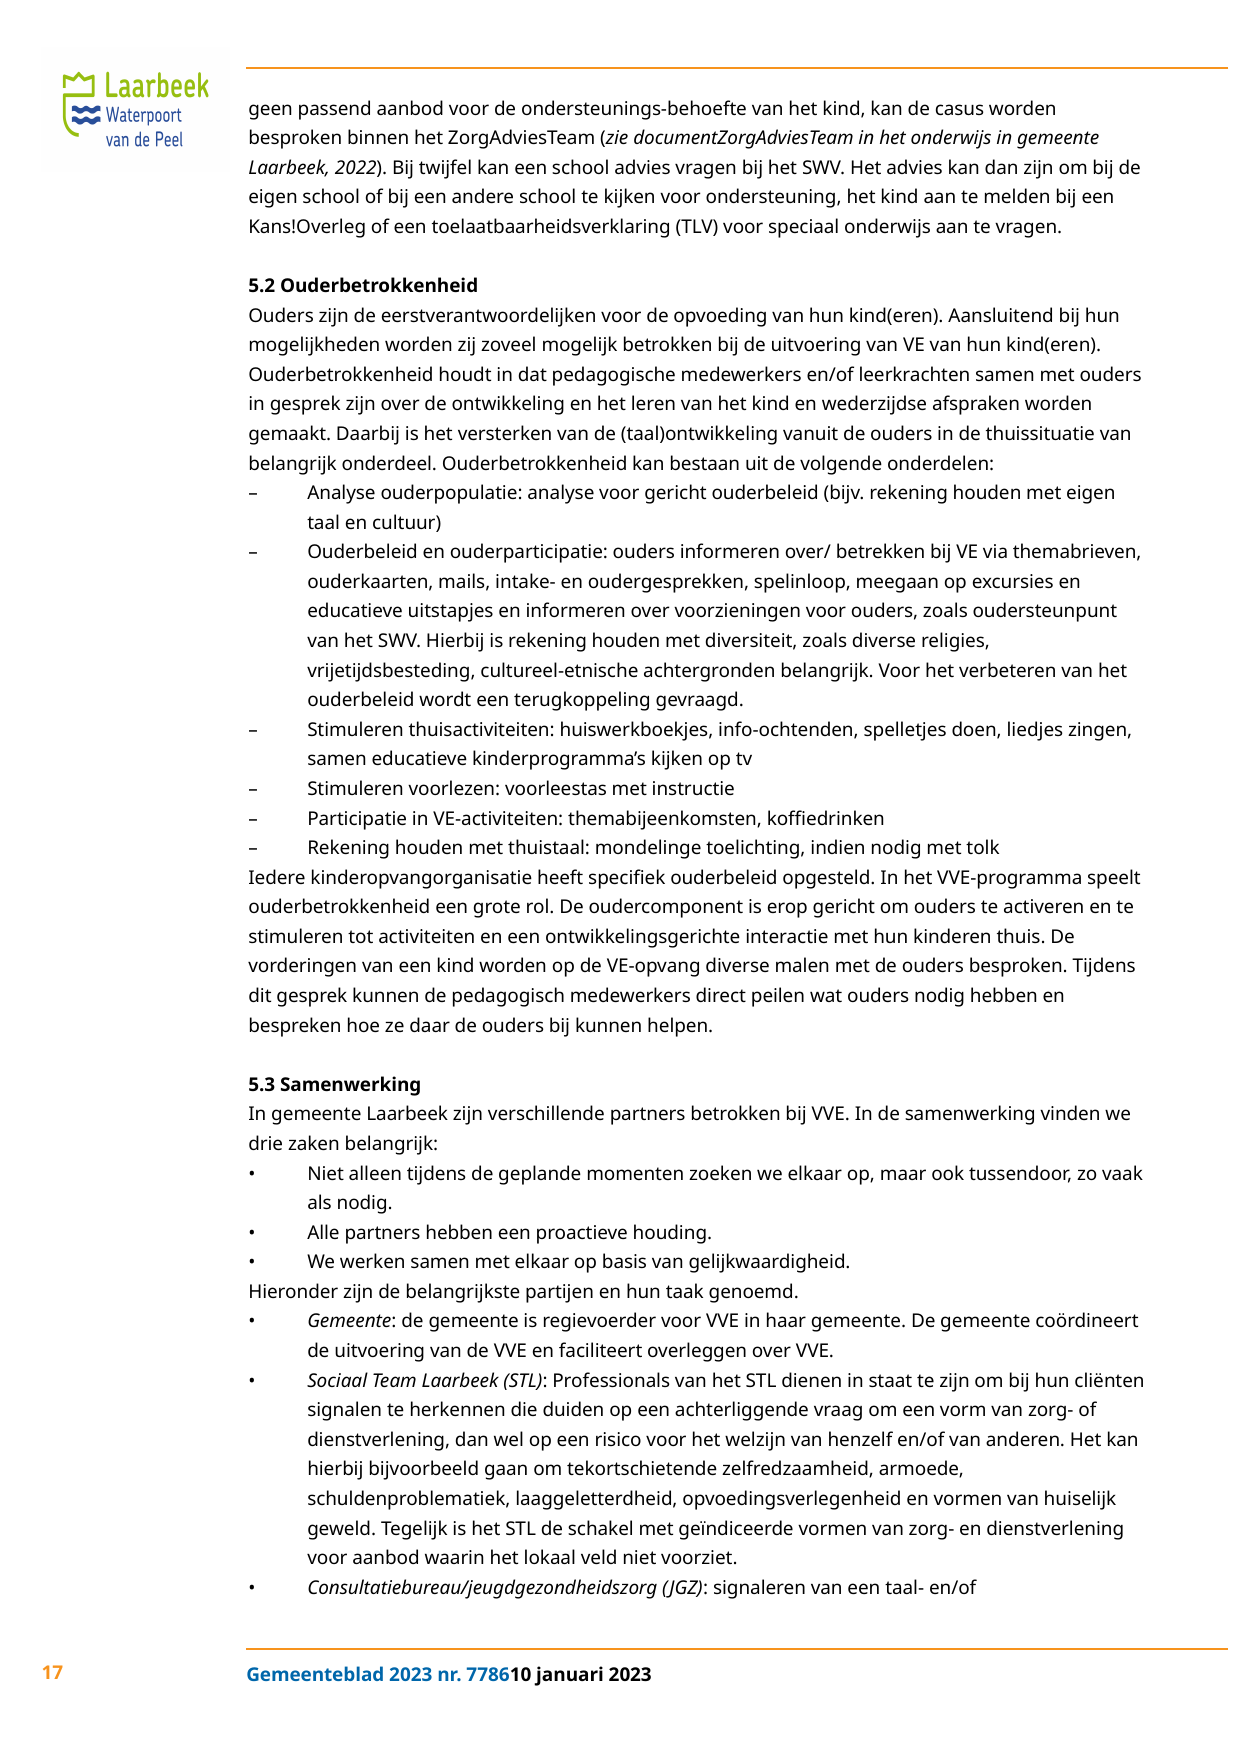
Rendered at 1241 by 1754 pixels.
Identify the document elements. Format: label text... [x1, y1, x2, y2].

list Alle partners hebben een proactieve houding. [248, 1219, 1152, 1245]
text Iedere kinderopvangorganisatie heeft specifiek ouderbeleid opgesteld. In het VVE-programma speelt ouderbetrokkenheid een grote rol. De oudercomponent is erop gericht om ouders te activeren en te stimuleren tot activiteiten en een ontwikkelingsgerichte interactie met hun kinderen thuis. De vorderingen van een kind worden op de VE-opvang diverse malen met de ouders besproken. Tijdens dit gesprek kunnen de pedagogisch medewerkers direct peilen wat ouders nodig hebben en bespreken hoe ze daar de ouders bij kunnen helpen. [248, 864, 1152, 1038]
text Ouders zijn de eerstverantwoordelijken voor de opvoeding van hun kind(eren). Aansluitend bij hun mogelijkheden worden zij zoveel mogelijk betrokken bij de uitvoering van VE van hun kind(eren). Ouderbetrokkenheid houdt in dat pedagogische medewerkers en/of leerkrachten samen met ouders in gesprek zijn over de ontwikkeling en het leren van het kind en wederzijdse afspraken worden gemaakt. Daarbij is het versterken van de (taal)ontwikkeling vanuit de ouders in de thuissituatie van belangrijk onderdeel. Ouderbetrokkenheid kan bestaan uit de volgende onderdelen: [248, 302, 1152, 476]
text In gemeente Laarbeek zijn verschillende partners betrokken bij VVE. In de samenwerking vinden we drie zaken belangrijk: [248, 1101, 1152, 1156]
text Hieronder zijn de belangrijkste partijen en hun taak genoemd. [248, 1278, 1152, 1304]
text 5.2 Ouderbetrokkenheid [248, 272, 1152, 298]
list Analyse ouderpopulatie: analyse voor gericht ouderbeleid (bijv. rekening houden met eigen taal en cultuur) [248, 479, 1152, 535]
list Stimuleren thuisactiviteiten: huiswerkboekjes, info-ochtenden, spelletjes doen, liedjes zingen, samen educatieve kinderprogramma’s kijken op tv [248, 716, 1152, 771]
text geen passend aanbod voor de ondersteunings-behoefte van het kind, kan de casus worden besproken binnen het ZorgAdviesTeam (zie documentZorgAdviesTeam in het onderwijs in gemeente Laarbeek, 2022). Bij twijfel kan een school advies vragen bij het SWV. Het advies kan dan zijn om bij de eigen school of bij een andere school te kijken voor ondersteuning, het kind aan te melden bij een Kans!Overleg of een toelaatbaarheidsverklaring (TLV) voor speciaal onderwijs aan te vragen. [248, 95, 1152, 239]
list We werken samen met elkaar op basis van gelijkwaardigheid. [248, 1248, 1152, 1274]
list Gemeente: de gemeente is regievoerder voor VVE in haar gemeente. De gemeente coördineert de uitvoering van de VVE en faciliteert overleggen over VVE. [248, 1308, 1152, 1363]
picture [41, 47, 231, 172]
list Consultatiebureau/jeugdgezondheidszorg (JGZ): signaleren van een taal- en/of [248, 1574, 1152, 1600]
list Stimuleren voorlezen: voorleestas met instructie [248, 775, 1152, 801]
text 5.3 Samenwerking [248, 1071, 1152, 1097]
list Niet alleen tijdens de geplande momenten zoeken we elkaar op, maar ook tussendoor, zo vaak als nodig. [248, 1160, 1152, 1215]
list Participatie in VE-activiteiten: themabijeenkomsten, koffiedrinken [248, 805, 1152, 831]
list Rekening houden met thuistaal: mondelinge toelichting, indien nodig met tolk [248, 834, 1152, 860]
list Sociaal Team Laarbeek (STL): Professionals van het STL dienen in staat te zijn om bij hun cliënten signalen te herkennen die duiden op een achterliggende vraag om een vorm van zorg- of dienstverlening, dan wel op een risico voor het welzijn van henzelf en/of van anderen. Het kan hierbij bijvoorbeeld gaan om tekortschietende zelfredzaamheid, armoede, schuldenproblematiek, laaggeletterdheid, opvoedingsverlegenheid en vormen van huiselijk geweld. Tegelijk is het STL de schakel met geïndiceerde vormen van zorg- en dienstverlening voor aanbod waarin het lokaal veld niet voorziet. [248, 1367, 1152, 1570]
list Ouderbeleid en ouderparticipatie: ouders informeren over/ betrekken bij VE via themabrieven, ouderkaarten, mails, intake- en oudergesprekken, spelinloop, meegaan op excursies en educatieve uitstapjes en informeren over voorzieningen voor ouders, zoals oudersteunpunt van het SWV. Hierbij is rekening houden met diversiteit, zoals diverse religies, vrijetijdsbesteding, cultureel-etnische achtergronden belangrijk. Voor het verbeteren van het ouderbeleid wordt een terugkoppeling gevraagd. [248, 538, 1152, 712]
